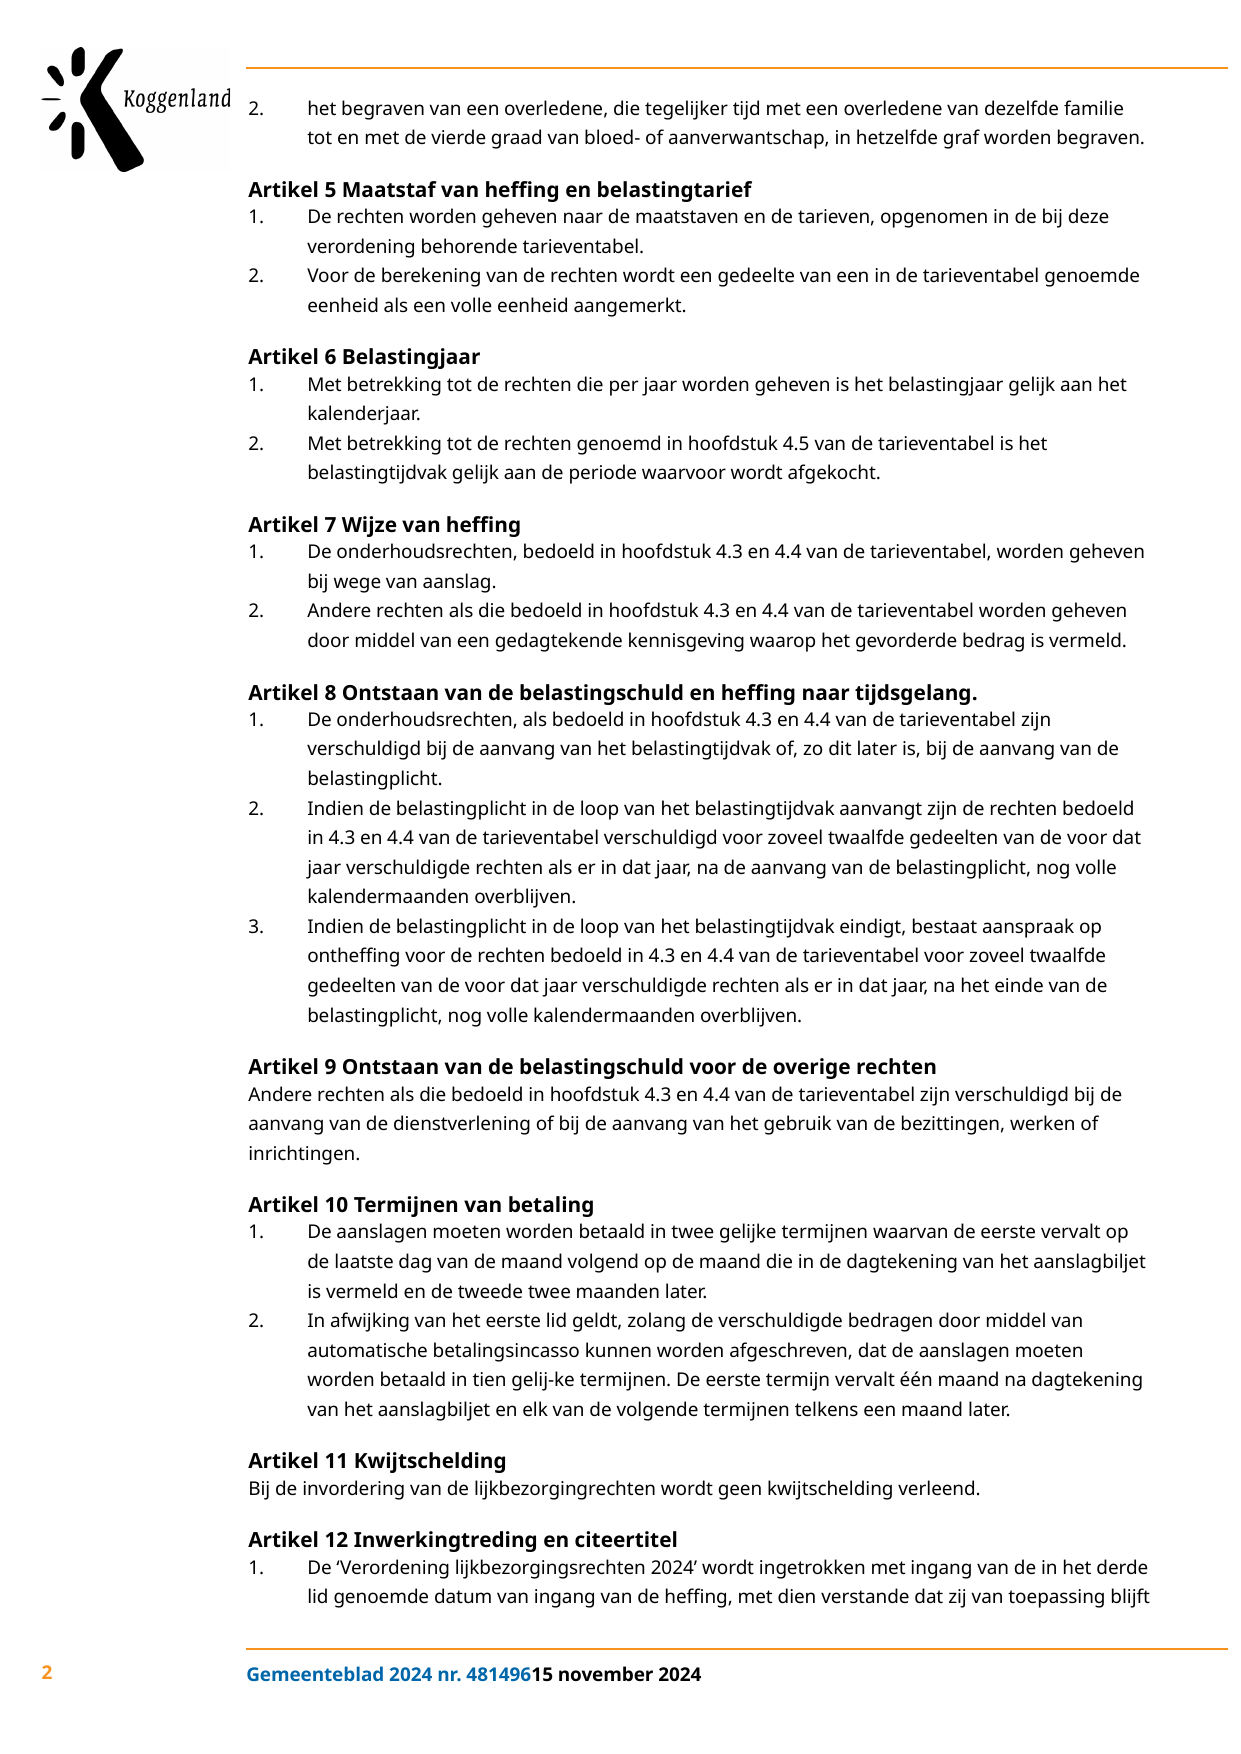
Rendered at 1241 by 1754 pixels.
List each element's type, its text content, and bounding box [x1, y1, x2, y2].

list De aanslagen moeten worden betaald in twee gelijke termijnen waarvan de eerste vervalt op de laatste dag van de maand volgend op de maand die in de dagtekening van het aanslagbiljet is vermeld en de tweede twee maanden later. [248, 1219, 1152, 1304]
text Artikel 5 Maatstaf van heffing en belastingtarief [248, 175, 1152, 203]
list Met betrekking tot de rechten die per jaar worden geheven is het belastingjaar gelijk aan het kalenderjaar. [248, 371, 1152, 426]
list De onderhoudsrechten, bedoeld in hoofdstuk 4.3 en 4.4 van de tarieventabel, worden geheven bij wege van aanslag. [248, 538, 1152, 594]
text Artikel 6 Belastingjaar [248, 342, 1152, 371]
text Andere rechten als die bedoeld in hoofdstuk 4.3 en 4.4 van de tarieventabel zijn verschuldigd bij de aanvang van de dienstverlening of bij de aanvang van het gebruik van de bezittingen, werken of inrichtingen. [248, 1081, 1152, 1166]
list De rechten worden geheven naar de maatstaven en de tarieven, opgenomen in de bij deze verordening behorende tarieventabel. [248, 203, 1152, 258]
list De onderhoudsrechten, als bedoeld in hoofdstuk 4.3 en 4.4 van de tarieventabel zijn verschuldigd bij de aanvang van het belastingtijdvak of, zo dit later is, bij de aanvang van de belastingplicht. [248, 706, 1152, 791]
list Met betrekking tot de rechten genoemd in hoofdstuk 4.5 van de tarieventabel is het belastingtijdvak gelijk aan de periode waarvoor wordt afgekocht. [248, 430, 1152, 485]
list In afwijking van het eerste lid geldt, zolang de verschuldigde bedragen door middel van automatische betalingsincasso kunnen worden afgeschreven, dat de aanslagen moeten worden betaald in tien gelij-ke termijnen. De eerste termijn vervalt één maand na dagtekening van het aanslagbiljet en elk van de volgende termijnen telkens een maand later. [248, 1307, 1152, 1422]
picture [41, 47, 231, 172]
text Artikel 11 Kwijtschelding [248, 1447, 1152, 1475]
text Artikel 8 Ontstaan van de belastingschuld en heffing naar tijdsgelang. [248, 678, 1152, 706]
text Artikel 9 Ontstaan van de belastingschuld voor de overige rechten [248, 1052, 1152, 1081]
list De ‘Verordening lijkbezorgingsrechten 2024’ wordt ingetrokken met ingang van de in het derde lid genoemde datum van ingang van de heffing, met dien verstande dat zij van toepassing blijft [248, 1554, 1152, 1609]
text Artikel 10 Termijnen van betaling [248, 1190, 1152, 1219]
text Artikel 12 Inwerkingtreding en citeertitel [248, 1526, 1152, 1554]
list Voor de berekening van de rechten wordt een gedeelte van een in de tarieventabel genoemde eenheid als een volle eenheid aangemerkt. [248, 262, 1152, 318]
list Indien de belastingplicht in de loop van het belastingtijdvak eindigt, bestaat aanspraak op ontheffing voor de rechten bedoeld in 4.3 en 4.4 van de tarieventabel voor zoveel twaalfde gedeelten van de voor dat jaar verschuldigde rechten als er in dat jaar, na het einde van de belastingplicht, nog volle kalendermaanden overblijven. [248, 913, 1152, 1028]
list het begraven van een overledene, die tegelijker tijd met een overledene van dezelfde familie tot en met de vierde graad van bloed- of aanverwantschap, in hetzelfde graf worden begraven. [248, 95, 1152, 150]
list Indien de belastingplicht in de loop van het belastingtijdvak aanvangt zijn de rechten bedoeld in 4.3 en 4.4 van de tarieventabel verschuldigd voor zoveel twaalfde gedeelten van de voor dat jaar verschuldigde rechten als er in dat jaar, na de aanvang van de belastingplicht, nog volle kalendermaanden overblijven. [248, 795, 1152, 909]
text Artikel 7 Wijze van heffing [248, 510, 1152, 538]
text Bij de invordering van de lijkbezorgingrechten wordt geen kwijtschelding verleend. [248, 1475, 1152, 1501]
list Andere rechten als die bedoeld in hoofdstuk 4.3 en 4.4 van de tarieventabel worden geheven door middel van een gedagtekende kennisgeving waarop het gevorderde bedrag is vermeld. [248, 598, 1152, 653]
